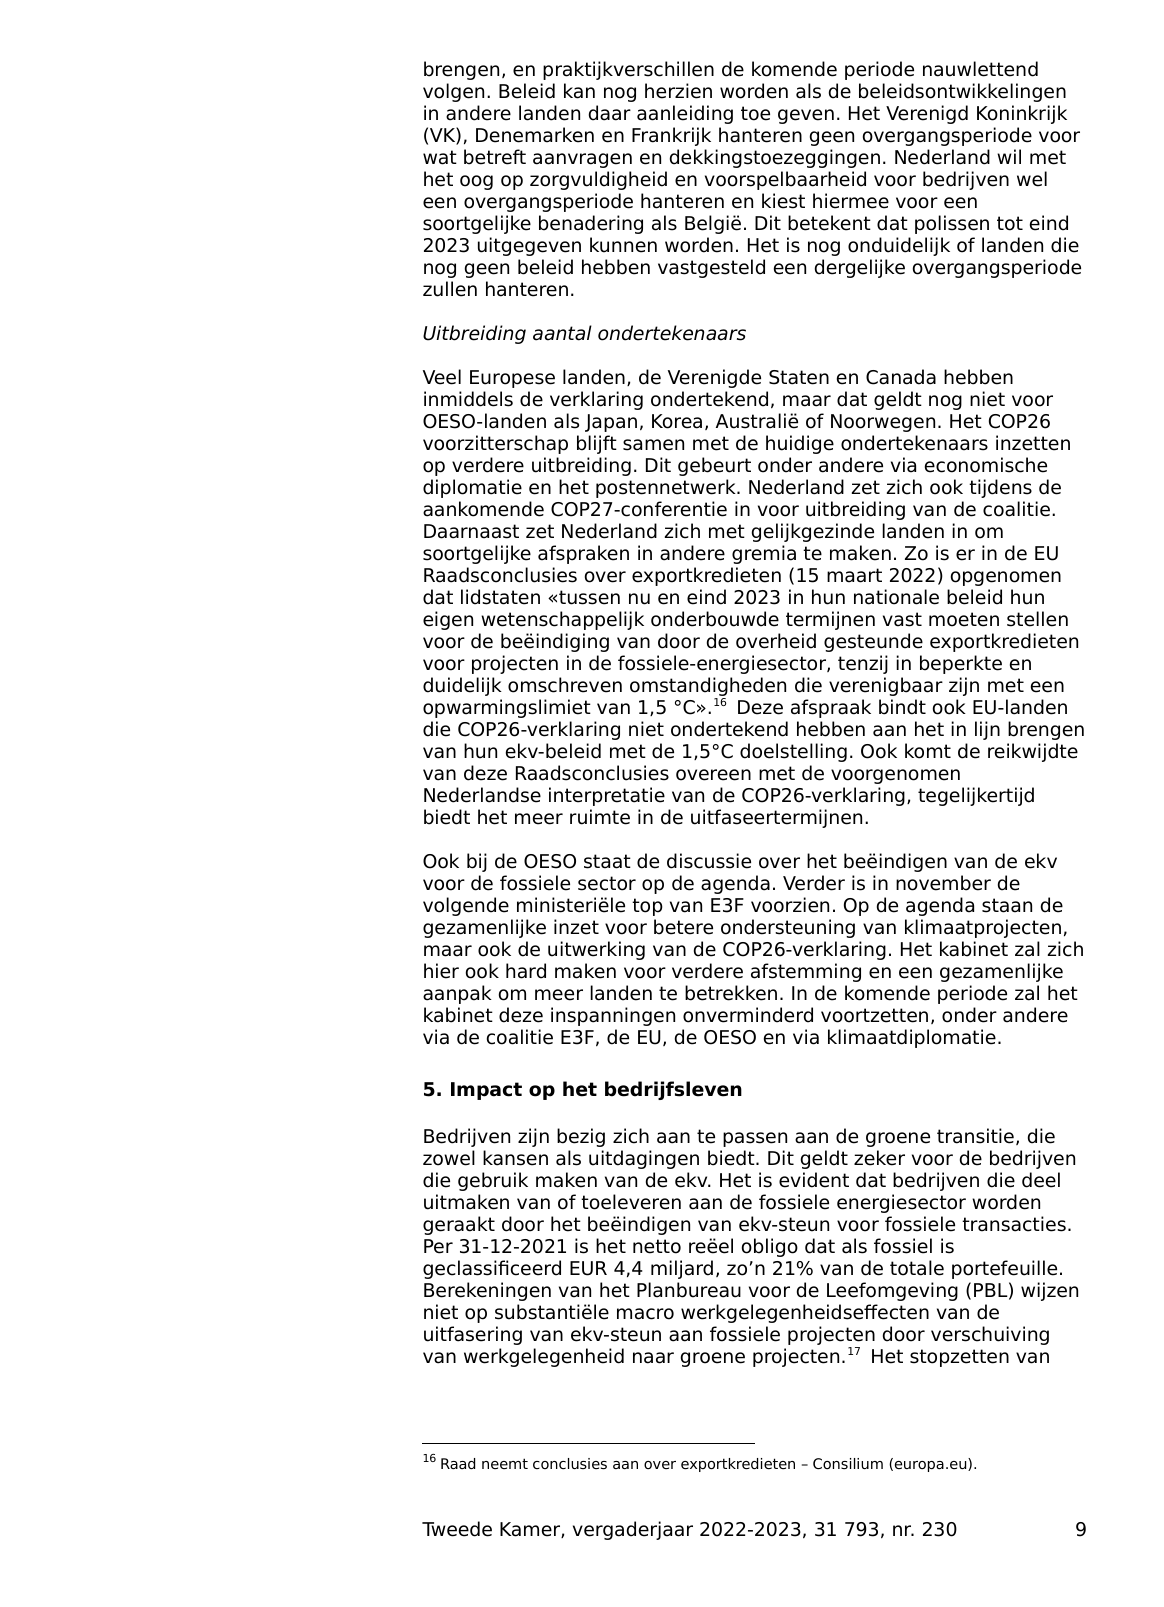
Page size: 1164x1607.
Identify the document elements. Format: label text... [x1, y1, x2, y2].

text Bedrijven zijn bezig zich aan te passen aan de groene transitie, die zowel kansen als uitdagingen biedt. Dit geldt zeker voor de bedrijven die gebruik maken van de ekv. Het is evident dat bedrijven die deel uitmaken van of toeleveren aan de fossiele energiesector worden geraakt door het beëindigen van ekv-steun voor fossiele transacties. Per 31-12-2021 is het netto reëel obligo dat als fossiel is geclassificeerd EUR 4,4 miljard, zo’n 21% van de totale portefeuille. Berekeningen van het Planbureau voor de Leefomgeving (PBL) wijzen niet op substantiële macro werkgelegenheidseffecten van de uitfasering van ekv-steun aan fossiele projecten door verschuiving van werkgelegenheid naar groene projecten. Het stopzetten van [422, 1126, 1087, 1367]
text brengen, en praktijkverschillen de komende periode nauwlettend volgen. Beleid kan nog herzien worden als de beleidsontwikkelingen in andere landen daar aanleiding toe geven. Het Verenigd Koninkrijk (VK), Denemarken en Frankrijk hanteren geen overgangsperiode voor wat betreft aanvragen en dekkingstoezeggingen. Nederland wil met het oog op zorgvuldigheid en voorspelbaarheid voor bedrijven wel een overgangsperiode hanteren en kiest hiermee voor een soortgelijke benadering als België. Dit betekent dat polissen tot eind 2023 uitgegeven kunnen worden. Het is nog onduidelijk of landen die nog geen beleid hebben vastgesteld een dergelijke overgangsperiode zullen hanteren. [422, 59, 1087, 301]
subtitle 5. Impact op het bedrijfsleven [422, 1079, 1087, 1101]
text Raad neemt conclusies aan over exportkredieten – Consilium (europa.eu). [422, 1452, 1087, 1474]
subtitle Uitbreiding aantal ondertekenaars [422, 323, 1087, 345]
text Ook bij de OESO staat de discussie over het beëindigen van de ekv voor de fossiele sector op de agenda. Verder is in november de volgende ministeriële top van E3F voorzien. Op de agenda staan de gezamenlijke inzet voor betere ondersteuning van klimaatprojecten, maar ook de uitwerking van de COP26-verklaring. Het kabinet zal zich hier ook hard maken voor verdere afstemming en een gezamenlijke aanpak om meer landen te betrekken. In de komende periode zal het kabinet deze inspanningen onverminderd voortzetten, onder andere via de coalitie E3F, de EU, de OESO en via klimaatdiplomatie. [422, 851, 1087, 1049]
text Veel Europese landen, de Verenigde Staten en Canada hebben inmiddels de verklaring ondertekend, maar dat geldt nog niet voor OESO-landen als Japan, Korea, Australië of Noorwegen. Het COP26 voorzitterschap blijft samen met de huidige ondertekenaars inzetten op verdere uitbreiding. Dit gebeurt onder andere via economische diplomatie en het postennetwerk. Nederland zet zich ook tijdens de aankomende COP27-conferentie in voor uitbreiding van de coalitie. Daarnaast zet Nederland zich met gelijkgezinde landen in om soortgelijke afspraken in andere gremia te maken. Zo is er in de EU Raadsconclusies over exportkredieten (15 maart 2022) opgenomen dat lidstaten «tussen nu en eind 2023 in hun nationale beleid hun eigen wetenschappelijk onderbouwde termijnen vast moeten stellen voor de beëindiging van door de overheid gesteunde exportkredieten voor projecten in de fossiele-energiesector, tenzij in beperkte en duidelijk omschreven omstandigheden die verenigbaar zijn met een opwarmingslimiet van 1,5 °C». Deze afspraak bindt ook EU-landen die COP26-verklaring niet ondertekend hebben aan het in lijn brengen van hun ekv-beleid met de 1,5°C doelstelling. Ook komt de reikwijdte van deze Raadsconclusies overeen met de voorgenomen Nederlandse interpretatie van de COP26-verklaring, tegelijkertijd biedt het meer ruimte in de uitfaseertermijnen. [422, 367, 1087, 829]
